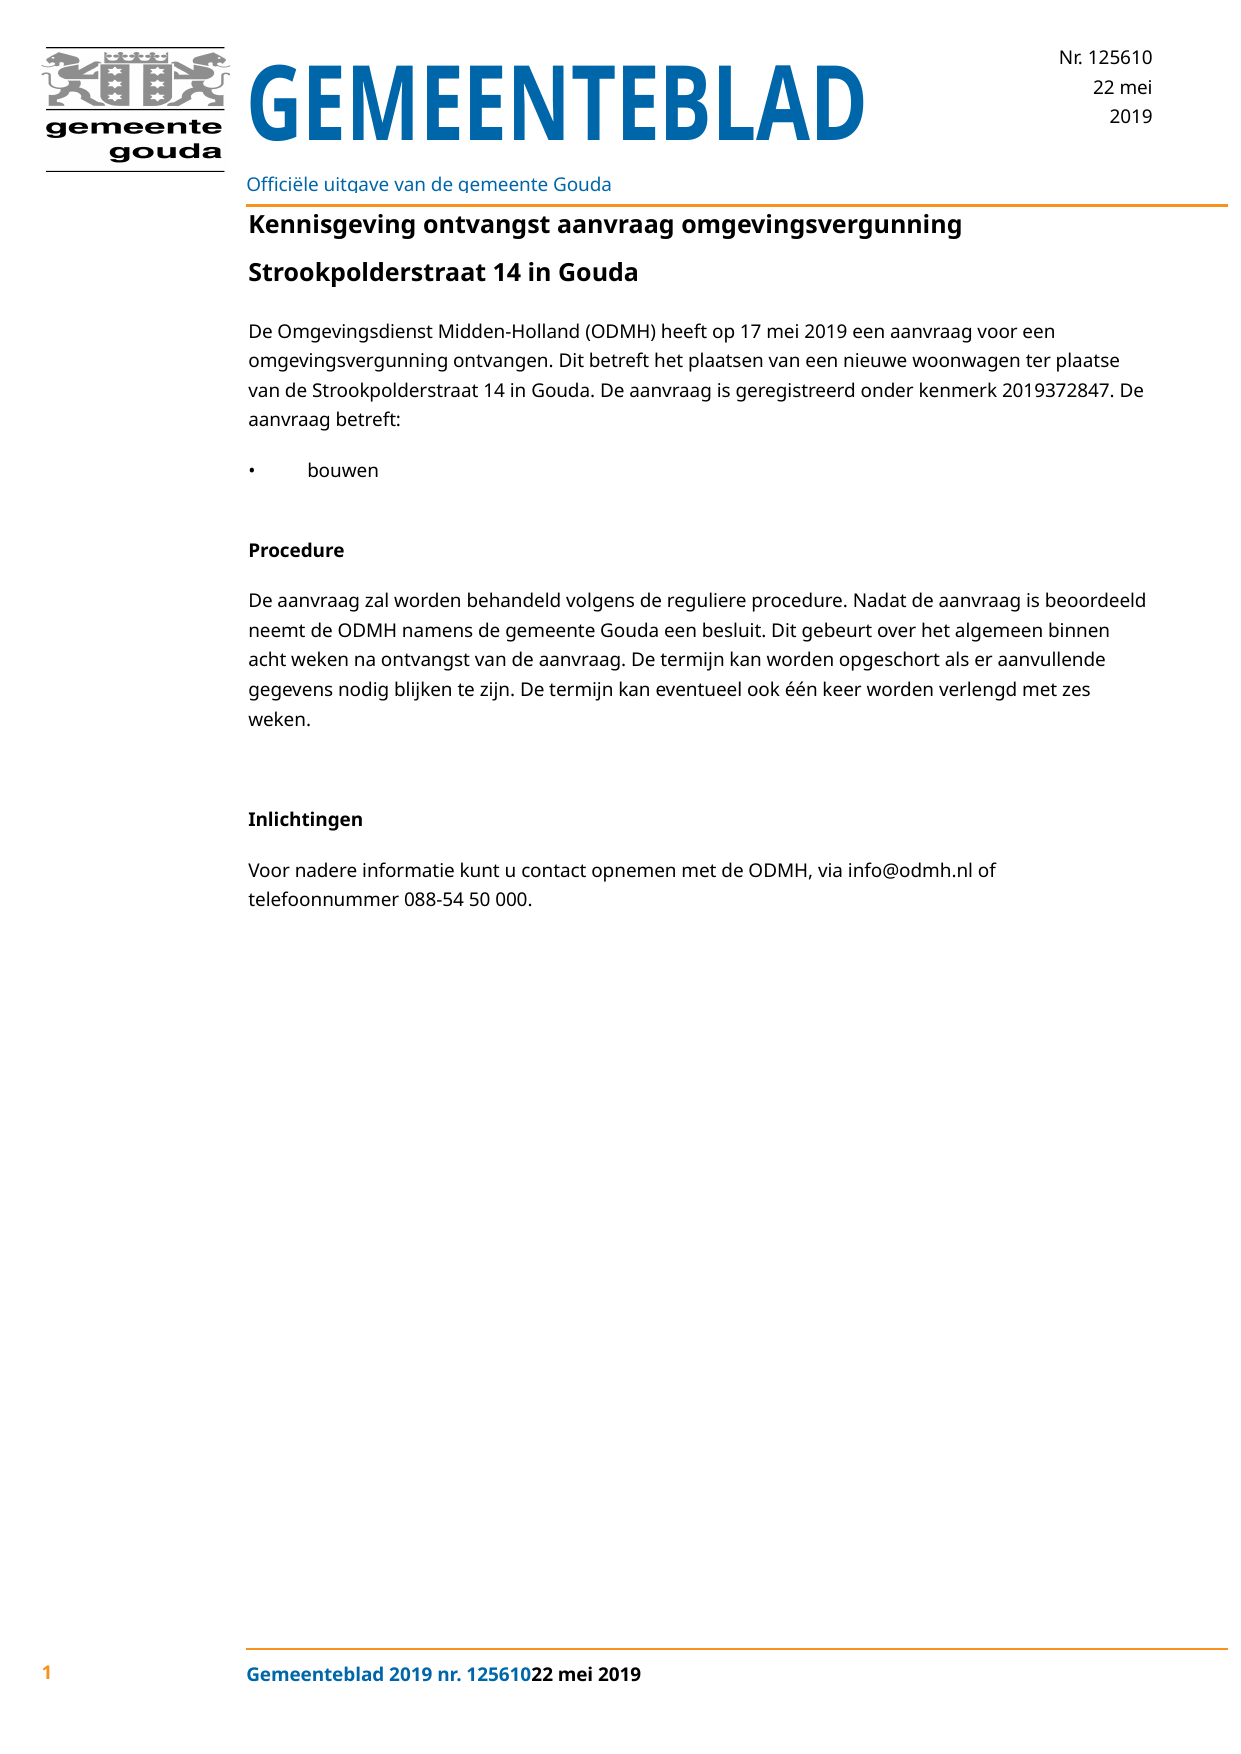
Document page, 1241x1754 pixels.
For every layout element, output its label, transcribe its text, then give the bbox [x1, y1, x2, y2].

text De aanvraag zal worden behandeld volgens de reguliere procedure. Nadat de aanvraag is beoordeeld neemt de ODMH namens de gemeente Gouda een besluit. Dit gebeurt over het algemeen binnen acht weken na ontvangst van de aanvraag. De termijn kan worden opgeschort als er aanvullende gegevens nodig blijken te zijn. De termijn kan eventueel ook één keer worden verlengd met zes weken. [248, 587, 1152, 732]
text Procedure [248, 537, 1152, 563]
text Kennisgeving ontvangst aanvraag omgevingsvergunning Strookpolderstraat 14 in Gouda [248, 207, 1152, 288]
picture [41, 47, 231, 172]
list bouwen [248, 457, 1152, 483]
text Inlichtingen [248, 807, 1152, 832]
text Voor nadere informatie kunt u contact opnemen met de ODMH, via info@odmh.nl of telefoonnummer 088-54 50 000. [248, 857, 1152, 912]
text De Omgevingsdienst Midden-Holland (ODMH) heeft op 17 mei 2019 een aanvraag voor een omgevingsvergunning ontvangen. Dit betreft het plaatsen van een nieuwe woonwagen ter plaatse van de Strookpolderstraat 14 in Gouda. De aanvraag is geregistreerd onder kenmerk 2019372847. De aanvraag betreft: [248, 318, 1152, 432]
